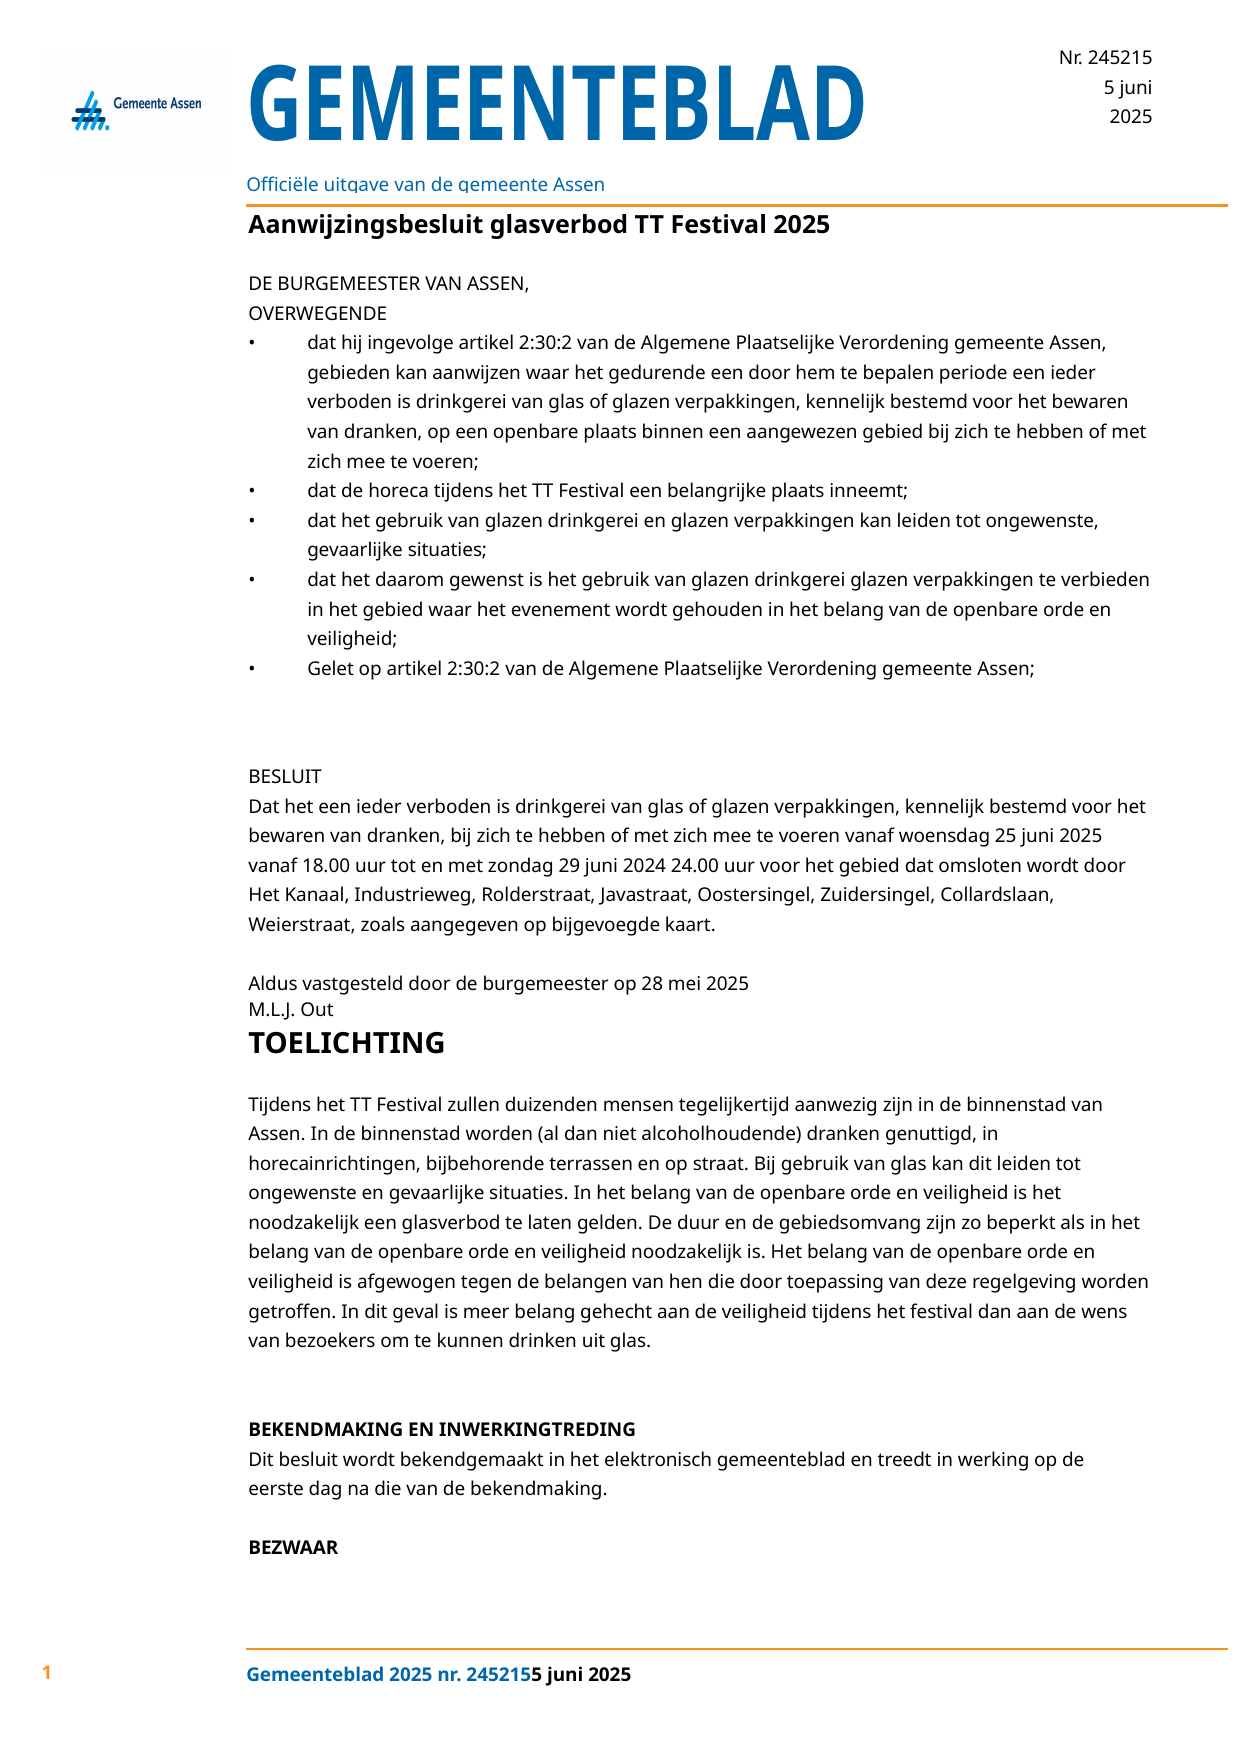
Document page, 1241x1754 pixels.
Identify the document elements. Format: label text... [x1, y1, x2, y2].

text Dit besluit wordt bekendgemaakt in het elektronisch gemeenteblad en treedt in werking op de [248, 1446, 1152, 1471]
list dat hij ingevolge artikel 2:30:2 van de Algemene Plaatselijke Verordening gemeente Assen, gebieden kan aanwijzen waar het gedurende een door hem te bepalen periode een ieder verboden is drinkgerei van glas of glazen verpakkingen, kennelijk bestemd voor het bewaren van dranken, op een openbare plaats binnen een aangewezen gebied bij zich te hebben of met zich mee te voeren; [248, 329, 1152, 473]
text DE BURGEMEESTER VAN ASSEN, [248, 270, 1152, 296]
text OVERWEGENDE [248, 300, 1152, 326]
text TOELICHTING [248, 1022, 1152, 1062]
list dat het gebruik van glazen drinkgerei en glazen verpakkingen kan leiden tot ongewenste, gevaarlijke situaties; [248, 507, 1152, 562]
text eerste dag na die van de bekendmaking. [248, 1475, 1152, 1501]
list Gelet op artikel 2:30:2 van de Algemene Plaatselijke Verordening gemeente Assen; [248, 655, 1152, 681]
text BESLUIT [248, 763, 1152, 789]
text M.L.J. Out [248, 996, 1152, 1022]
text Tijdens het TT Festival zullen duizenden mensen tegelijkertijd aanwezig zijn in de binnenstad van Assen. In de binnenstad worden (al dan niet alcoholhoudende) dranken genuttigd, in horecainrichtingen, bijbehorende terrassen en op straat. Bij gebruik van glas kan dit leiden tot ongewenste en gevaarlijke situaties. In het belang van de openbare orde en veiligheid is het noodzakelijk een glasverbod te laten gelden. De duur en de gebiedsomvang zijn zo beperkt als in het belang van de openbare orde en veiligheid noodzakelijk is. Het belang van de openbare orde en veiligheid is afgewogen tegen de belangen van hen die door toepassing van deze regelgeving worden getroffen. In dit geval is meer belang gehecht aan de veiligheid tijdens het festival dan aan de wens van bezoekers om te kunnen drinken uit glas. [248, 1091, 1152, 1353]
text Aldus vastgesteld door de burgemeester op 28 mei 2025 [248, 970, 1152, 996]
text BEKENDMAKING EN INWERKINGTREDING [248, 1416, 1152, 1442]
list dat het daarom gewenst is het gebruik van glazen drinkgerei glazen verpakkingen te verbieden in het gebied waar het evenement wordt gehouden in het belang van de openbare orde en veiligheid; [248, 566, 1152, 651]
text Aanwijzingsbesluit glasverbod TT Festival 2025 [248, 207, 1152, 241]
text Dat het een ieder verboden is drinkgerei van glas of glazen verpakkingen, kennelijk bestemd voor het bewaren van dranken, bij zich te hebben of met zich mee te voeren vanaf woensdag 25 juni 2025 vanaf 18.00 uur tot en met zondag 29 juni 2024 24.00 uur voor het gebied dat omsloten wordt door Het Kanaal, Industrieweg, Rolderstraat, Javastraat, Oostersingel, Zuidersingel, Collardslaan, Weierstraat, zoals aangegeven op bijgevoegde kaart. [248, 793, 1152, 937]
picture [41, 47, 231, 172]
list dat de horeca tijdens het TT Festival een belangrijke plaats inneemt; [248, 477, 1152, 503]
text BEZWAAR [248, 1534, 1152, 1560]
